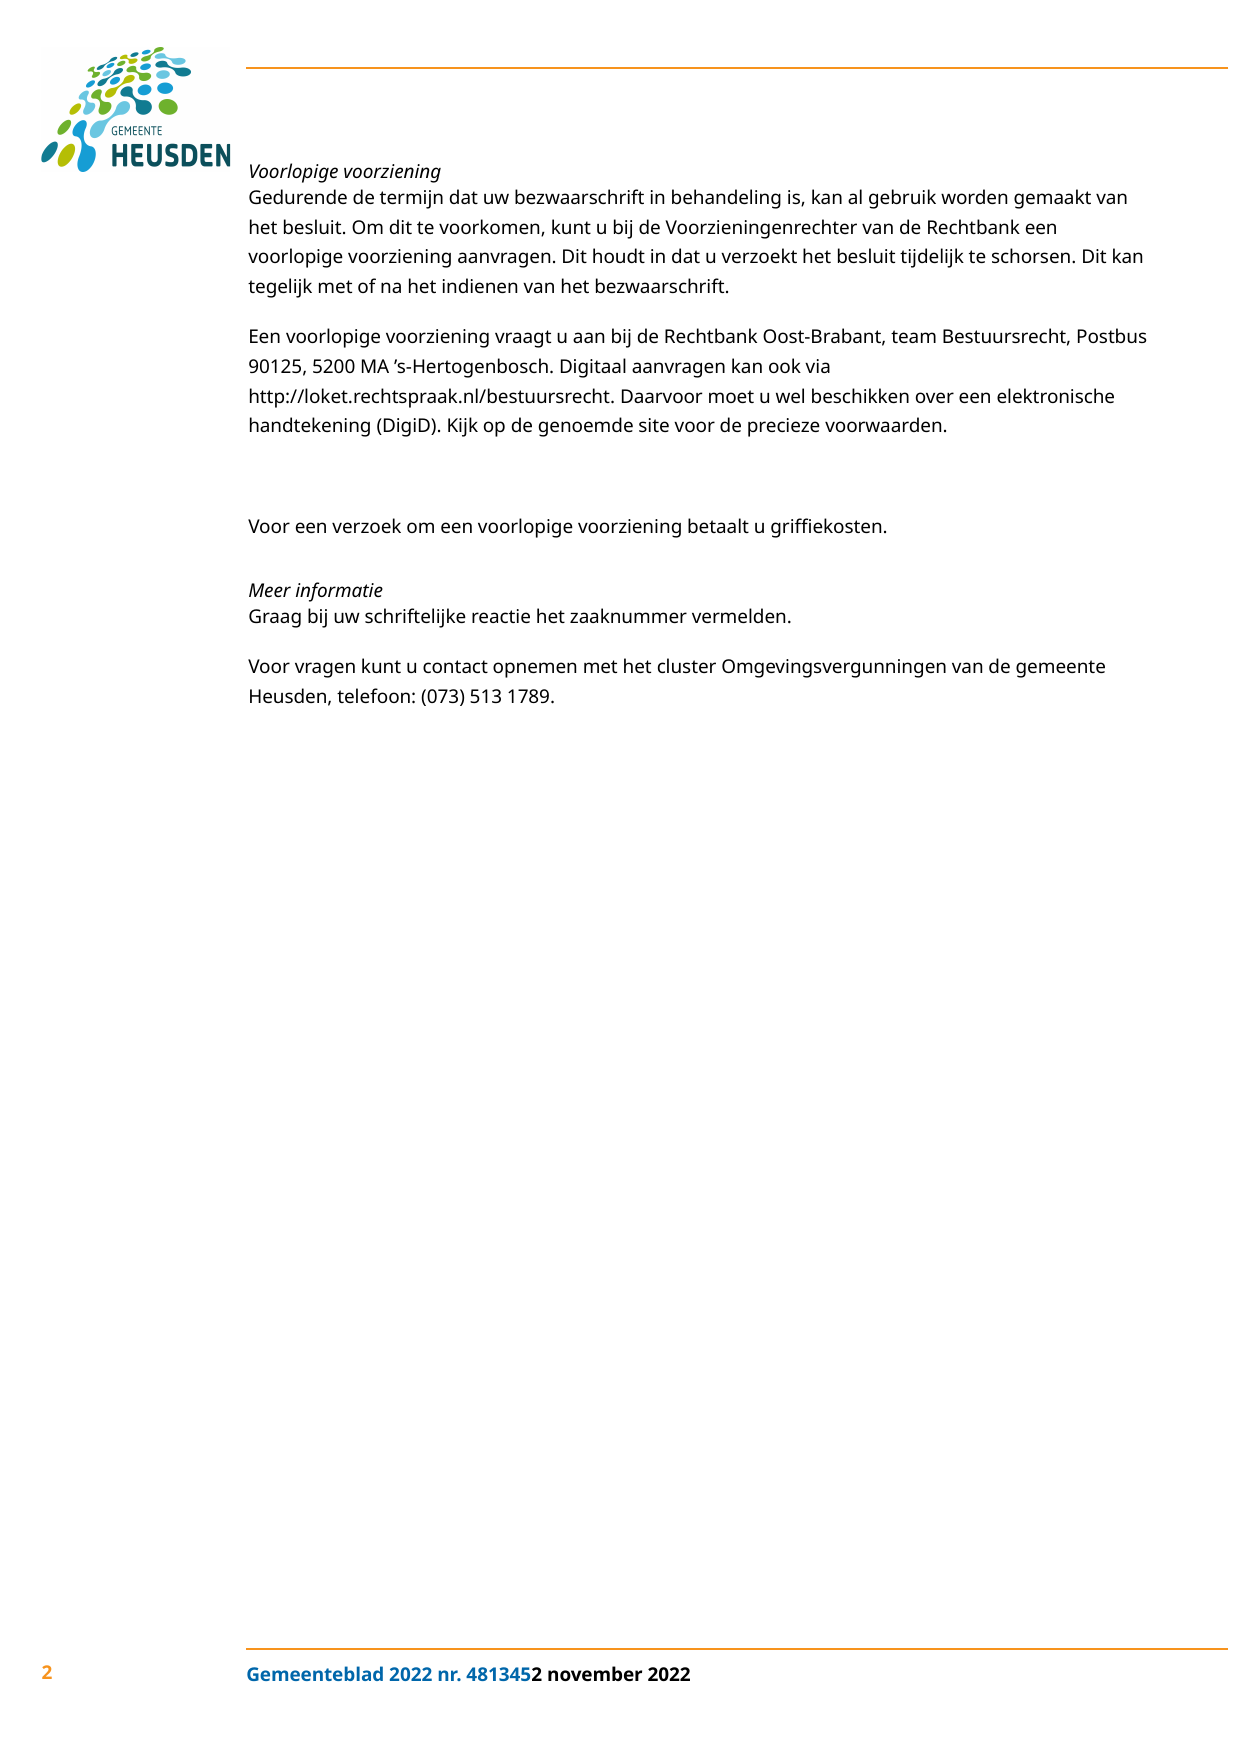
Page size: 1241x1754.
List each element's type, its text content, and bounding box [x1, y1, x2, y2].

text Voor een verzoek om een voorlopige voorziening betaalt u griffiekosten. [248, 513, 1152, 539]
text Een voorlopige voorziening vraagt u aan bij de Rechtbank Oost-Brabant, team Bestuursrecht, Postbus 90125, 5200 MA ’s-Hertogenbosch. Digitaal aanvragen kan ook via http://loket.rechtspraak.nl/bestuursrecht. Daarvoor moet u wel beschikken over een elektronische handtekening (DigiD). Kijk op de genoemde site voor de precieze voorwaarden. [248, 324, 1152, 438]
text Meer informatie [248, 577, 1152, 603]
picture [41, 47, 231, 172]
text Voor vragen kunt u contact opnemen met het cluster Omgevingsvergunningen van de gemeente Heusden, telefoon: (073) 513 1789. [248, 653, 1152, 709]
text Graag bij uw schriftelijke reactie het zaaknummer vermelden. [248, 603, 1152, 629]
text Gedurende de termijn dat uw bezwaarschrift in behandeling is, kan al gebruik worden gemaakt van het besluit. Om dit te voorkomen, kunt u bij de Voorzieningenrechter van de Rechtbank een voorlopige voorziening aanvragen. Dit houdt in dat u verzoekt het besluit tijdelijk te schorsen. Dit kan tegelijk met of na het indienen van het bezwaarschrift. [248, 184, 1152, 299]
text Voorlopige voorziening [248, 159, 1152, 184]
